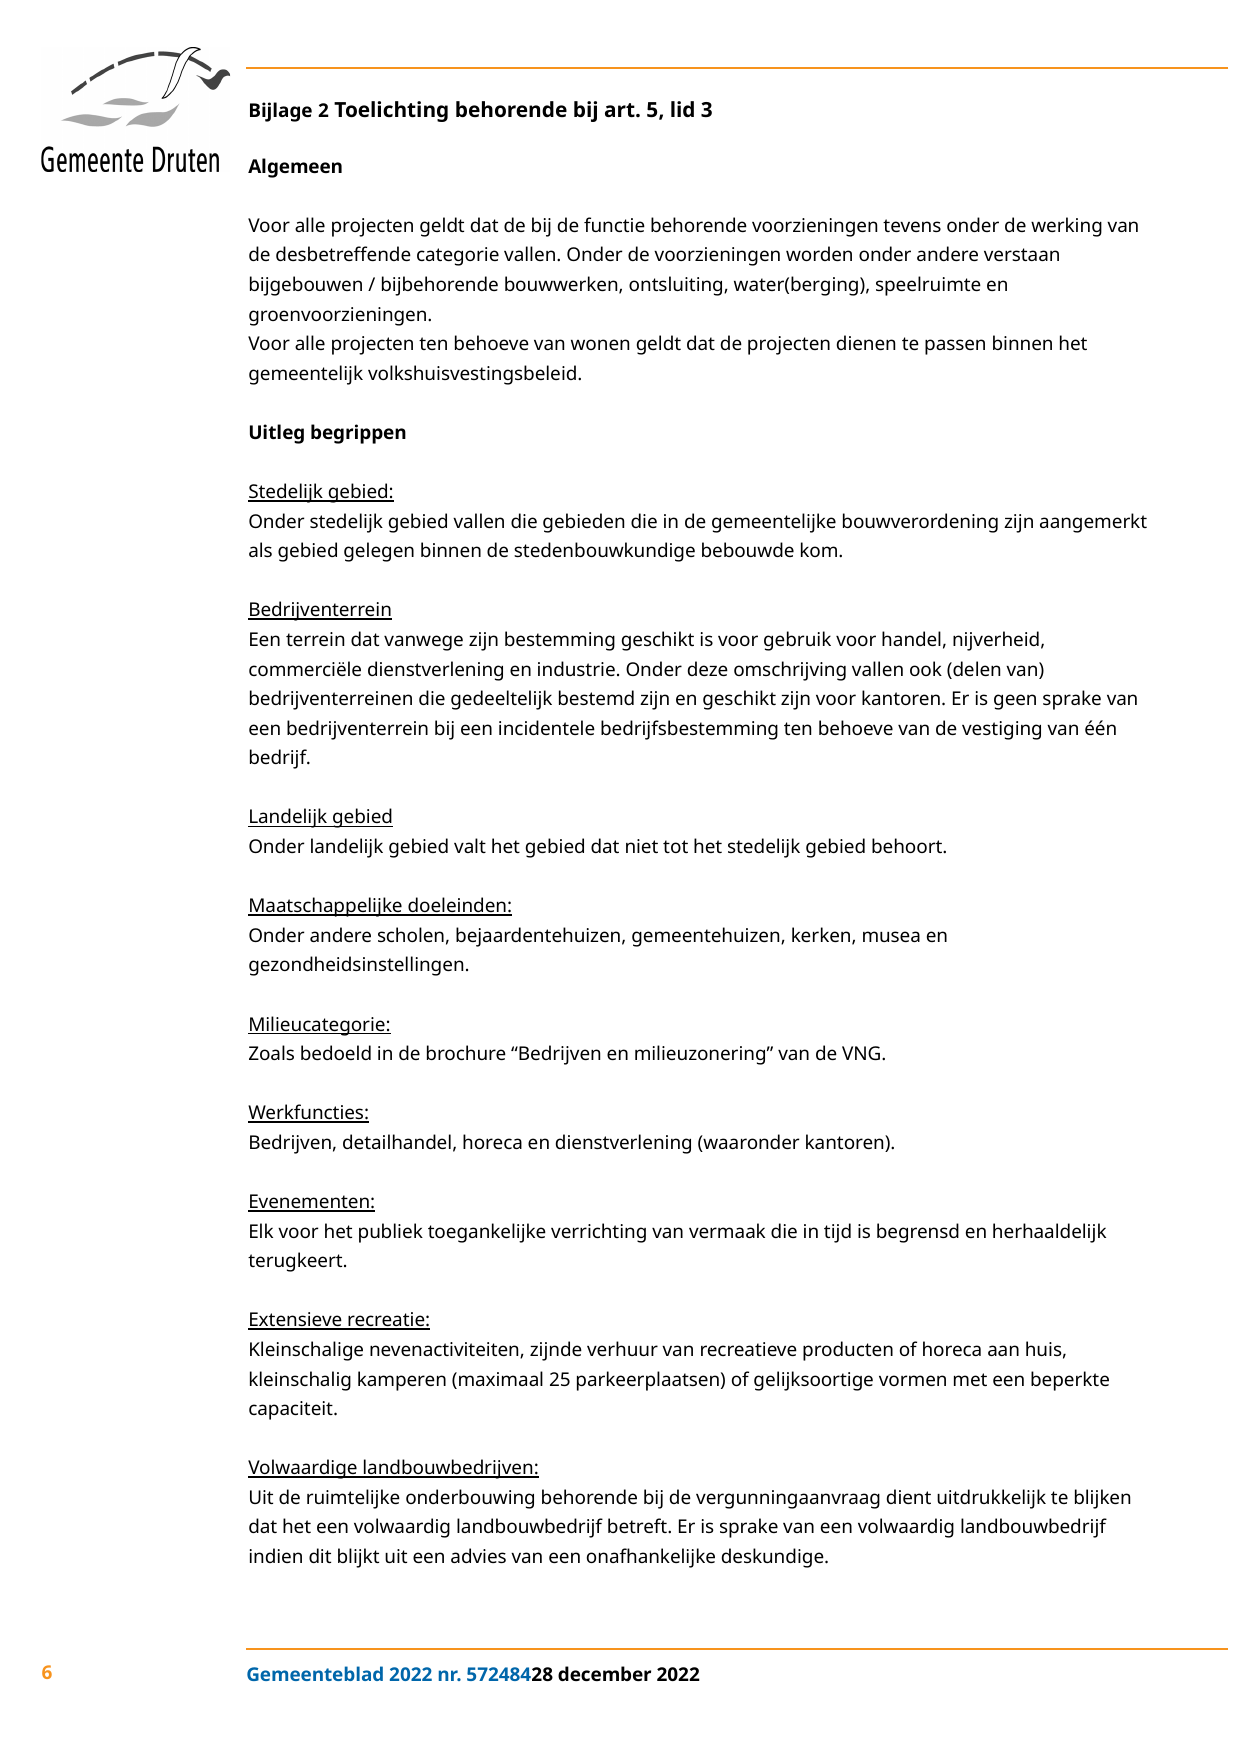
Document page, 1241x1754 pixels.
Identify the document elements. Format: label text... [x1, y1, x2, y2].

text Milieucategorie: [248, 1011, 1152, 1037]
text Kleinschalige nevenactiviteiten, zijnde verhuur van recreatieve producten of horeca aan huis, kleinschalig kamperen (maximaal 25 parkeerplaatsen) of gelijksoortige vormen met een beperkte capaciteit. [248, 1336, 1152, 1421]
text Algemeen [248, 153, 1152, 179]
text Onder andere scholen, bejaardentehuizen, gemeentehuizen, kerken, musea en gezondheidsinstellingen. [248, 922, 1152, 977]
text Extensieve recreatie: [248, 1307, 1152, 1332]
text Voor alle projecten ten behoeve van wonen geldt dat de projecten dienen te passen binnen het gemeentelijk volkshuisvestingsbeleid. [248, 330, 1152, 386]
picture [41, 47, 231, 172]
text Bedrijven, detailhandel, horeca en dienstverlening (waaronder kantoren). [248, 1129, 1152, 1155]
text Elk voor het publiek toegankelijke verrichting van vermaak die in tijd is begrensd en herhaaldelijk terugkeert. [248, 1218, 1152, 1273]
text Stedelijk gebied: [248, 478, 1152, 504]
text Een terrein dat vanwege zijn bestemming geschikt is voor gebruik voor handel, nijverheid, commerciële dienstverlening en industrie. Onder deze omschrijving vallen ook (delen van) bedrijventerreinen die gedeeltelijk bestemd zijn en geschikt zijn voor kantoren. Er is geen sprake van een bedrijventerrein bij een incidentele bedrijfsbestemming ten behoeve van de vestiging van één bedrijf. [248, 626, 1152, 770]
text Uitleg begrippen [248, 419, 1152, 445]
text Bijlage 2 Toelichting behorende bij art. 5, lid 3 [248, 95, 1152, 123]
text Voor alle projecten geldt dat de bij de functie behorende voorzieningen tevens onder de werking van de desbetreffende categorie vallen. Onder de voorzieningen worden onder andere verstaan bijgebouwen / bijbehorende bouwwerken, ontsluiting, water(berging), speelruimte en groenvoorzieningen. [248, 212, 1152, 327]
text Onder landelijk gebied valt het gebied dat niet tot het stedelijk gebied behoort. [248, 833, 1152, 859]
text Zoals bedoeld in de brochure “Bedrijven en milieuzonering” van de VNG. [248, 1040, 1152, 1066]
text Bedrijventerrein [248, 597, 1152, 622]
text Uit de ruimtelijke onderbouwing behorende bij de vergunningaanvraag dient uitdrukkelijk te blijken dat het een volwaardig landbouwbedrijf betreft. Er is sprake van een volwaardig landbouwbedrijf indien dit blijkt uit een advies van een onafhankelijke deskundige. [248, 1484, 1152, 1569]
text Maatschappelijke doeleinden: [248, 892, 1152, 918]
text Werkfuncties: [248, 1099, 1152, 1125]
text Evenementen: [248, 1188, 1152, 1214]
text Onder stedelijk gebied vallen die gebieden die in de gemeentelijke bouwverordening zijn aangemerkt als gebied gelegen binnen de stedenbouwkundige bebouwde kom. [248, 508, 1152, 563]
text Volwaardige landbouwbedrijven: [248, 1454, 1152, 1480]
text Landelijk gebied [248, 804, 1152, 829]
